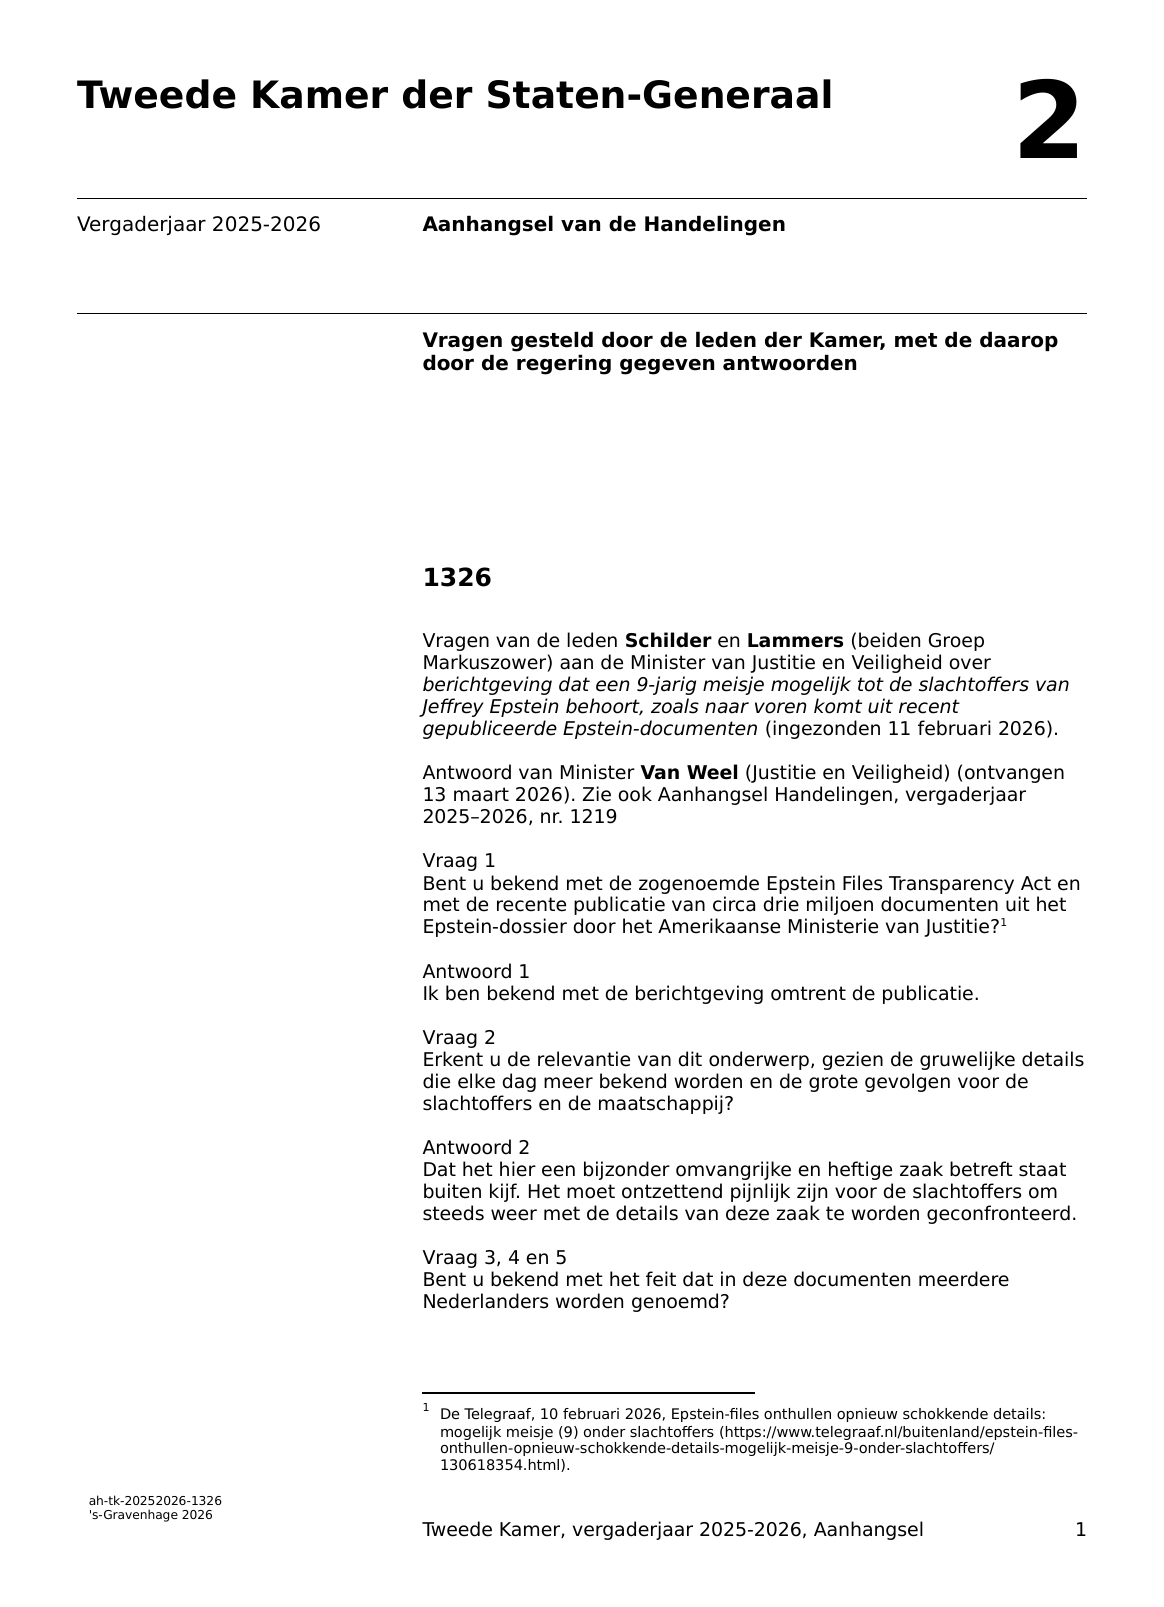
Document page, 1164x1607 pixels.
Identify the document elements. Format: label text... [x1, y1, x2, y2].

text ah-tk-20252026-1326 [88, 1494, 323, 1508]
text Bent u bekend met het feit dat in deze documenten meerdere Nederlanders worden genoemd? [422, 1269, 1087, 1313]
text Vraag 3, 4 en 5 [422, 1247, 1087, 1269]
text Antwoord van Minister Van Weel (Justitie en Veiligheid) (ontvangen 13 maart 2026). Zie ook Aanhangsel Handelingen, vergaderjaar 2025–2026, nr. 1219 [422, 762, 1087, 828]
text Ik ben bekend met de berichtgeving omtrent de publicatie. [422, 982, 1087, 1004]
text Dat het hier een bijzonder omvangrijke en heftige zaak betreft staat buiten kijf. Het moet ontzettend pijnlijk zijn voor de slachtoffers om steeds weer met de details van deze zaak te worden geconfronteerd. [422, 1159, 1087, 1225]
text 's-Gravenhage 2026 [88, 1508, 323, 1522]
table_header 2 [886, 59, 1087, 198]
text Antwoord 2 [422, 1137, 1087, 1159]
text Erkent u de relevantie van dit onderwerp, gezien de gruwelijke details die elke dag meer bekend worden en de grote gevolgen voor de slachtoffers en de maatschappij? [422, 1049, 1087, 1114]
text De Telegraaf, 10 februari 2026, Epstein-files onthullen opnieuw schokkende details: mogelijk meisje (9) onder slachtoffers (https://www.telegraaf.nl/buitenland/epstein-files-onthullen-opnieuw-schokkende-details-mogelijk-meisje-9-onder-slachtoffers/130618354.html). [422, 1402, 1087, 1474]
text Vraag 1 [422, 850, 1087, 872]
table_header Tweede Kamer der Staten-Generaal [77, 59, 886, 198]
text Vragen van de leden Schilder en Lammers (beiden Groep Markuszower) aan de Minister van Justitie en Veiligheid over berichtgeving dat een 9-jarig meisje mogelijk tot de slachtoffers van Jeffrey Epstein behoort, zoals naar voren komt uit recent gepubliceerde Epstein-documenten (ingezonden 11 februari 2026). [422, 630, 1087, 740]
text 1326 [422, 563, 1087, 592]
text Antwoord 1 [422, 961, 1087, 982]
table_cell Vragen gesteld door de leden der Kamer, met de daarop door de regering gegeven antwoorden [422, 314, 1087, 375]
table_cell Aanhangsel van de Handelingen [422, 199, 1087, 313]
text Bent u bekend met de zogenoemde Epstein Files Transparency Act en met de recente publicatie van circa drie miljoen documenten uit het Epstein-dossier door het Amerikaanse Ministerie van Justitie? [422, 872, 1087, 938]
table_cell Vergaderjaar 2025-2026 [77, 199, 422, 313]
text Vraag 2 [422, 1027, 1087, 1049]
table_cell [77, 314, 422, 375]
